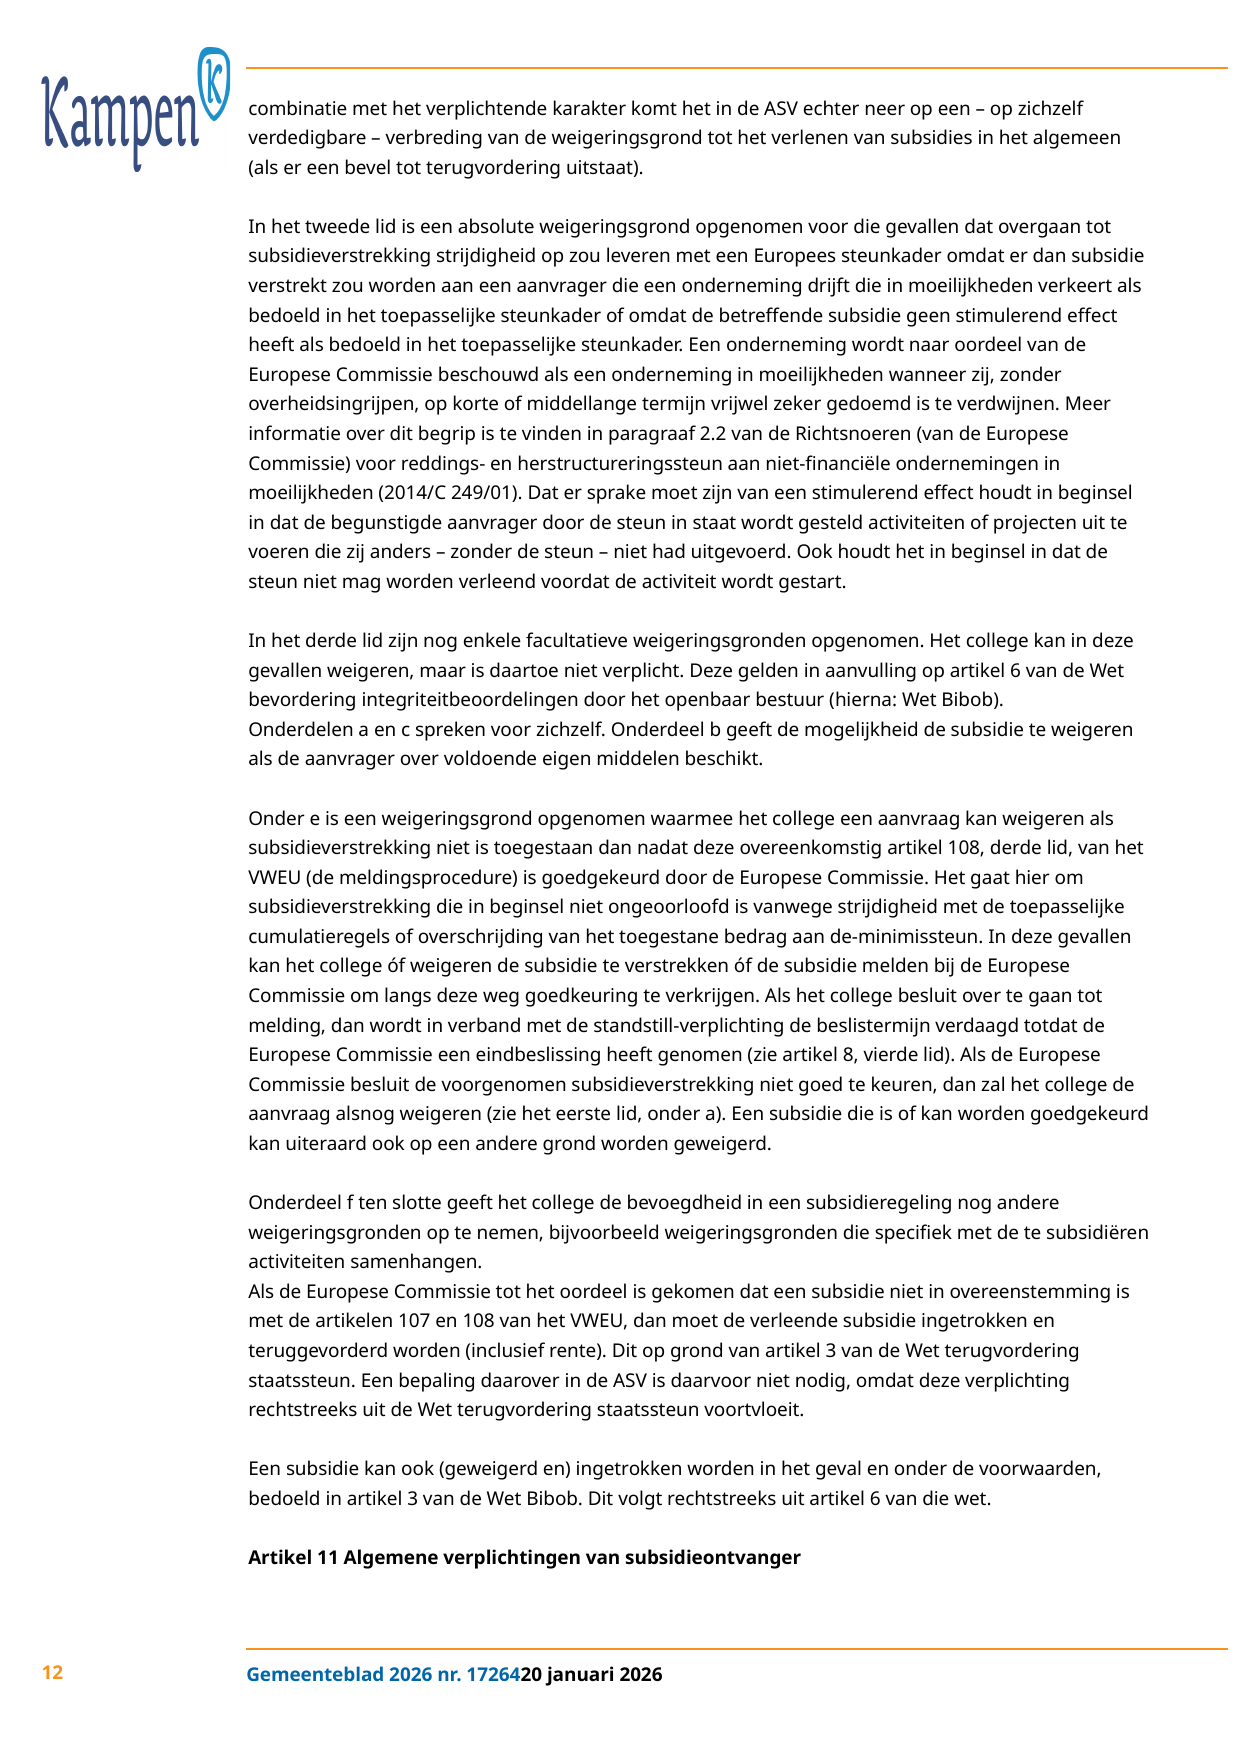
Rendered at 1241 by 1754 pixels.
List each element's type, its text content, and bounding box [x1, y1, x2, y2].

text In het derde lid zijn nog enkele facultatieve weigeringsgronden opgenomen. Het college kan in deze gevallen weigeren, maar is daartoe niet verplicht. Deze gelden in aanvulling op artikel 6 van de Wet bevordering integriteitbeoordelingen door het openbaar bestuur (hierna: Wet Bibob). [248, 627, 1152, 712]
text combinatie met het verplichtende karakter komt het in de ASV echter neer op een – op zichzelf verdedigbare – verbreding van de weigeringsgrond tot het verlenen van subsidies in het algemeen (als er een bevel tot terugvordering uitstaat). [248, 95, 1152, 180]
picture [41, 47, 231, 172]
text Als de Europese Commissie tot het oordeel is gekomen dat een subsidie niet in overeenstemming is met de artikelen 107 en 108 van het VWEU, dan moet de verleende subsidie ingetrokken en teruggevorderd worden (inclusief rente). Dit op grond van artikel 3 van de Wet terugvordering staatssteun. Een bepaling daarover in de ASV is daarvoor niet nodig, omdat deze verplichting rechtstreeks uit de Wet terugvordering staatssteun voortvloeit. [248, 1278, 1152, 1422]
text In het tweede lid is een absolute weigeringsgrond opgenomen voor die gevallen dat overgaan tot subsidieverstrekking strijdigheid op zou leveren met een Europees steunkader omdat er dan subsidie verstrekt zou worden aan een aanvrager die een onderneming drijft die in moeilijkheden verkeert als bedoeld in het toepasselijke steunkader of omdat de betreffende subsidie geen stimulerend effect heeft als bedoeld in het toepasselijke steunkader. Een onderneming wordt naar oordeel van de Europese Commissie beschouwd als een onderneming in moeilijkheden wanneer zij, zonder overheidsingrijpen, op korte of middellange termijn vrijwel zeker gedoemd is te verdwijnen. Meer informatie over dit begrip is te vinden in paragraaf 2.2 van de Richtsnoeren (van de Europese Commissie) voor reddings- en herstructureringssteun aan niet-financiële ondernemingen in moeilijkheden (2014/C 249/01). Dat er sprake moet zijn van een stimulerend effect houdt in beginsel in dat de begunstigde aanvrager door de steun in staat wordt gesteld activiteiten of projecten uit te voeren die zij anders – zonder de steun – niet had uitgevoerd. Ook houdt het in beginsel in dat de steun niet mag worden verleend voordat de activiteit wordt gestart. [248, 213, 1152, 594]
text Onderdelen a en c spreken voor zichzelf. Onderdeel b geeft de mogelijkheid de subsidie te weigeren als de aanvrager over voldoende eigen middelen beschikt. [248, 716, 1152, 771]
text Een subsidie kan ook (geweigerd en) ingetrokken worden in het geval en onder de voorwaarden, bedoeld in artikel 3 van de Wet Bibob. Dit volgt rechtstreeks uit artikel 6 van die wet. [248, 1456, 1152, 1511]
text Onder e is een weigeringsgrond opgenomen waarmee het college een aanvraag kan weigeren als subsidieverstrekking niet is toegestaan dan nadat deze overeenkomstig artikel 108, derde lid, van het VWEU (de meldingsprocedure) is goedgekeurd door de Europese Commissie. Het gaat hier om subsidieverstrekking die in beginsel niet ongeoorloofd is vanwege strijdigheid met de toepasselijke cumulatieregels of overschrijding van het toegestane bedrag aan de-minimissteun. In deze gevallen kan het college óf weigeren de subsidie te verstrekken óf de subsidie melden bij de Europese Commissie om langs deze weg goedkeuring te verkrijgen. Als het college besluit over te gaan tot melding, dan wordt in verband met de standstill-verplichting de beslistermijn verdaagd totdat de Europese Commissie een eindbeslissing heeft genomen (zie artikel 8, vierde lid). Als de Europese Commissie besluit de voorgenomen subsidieverstrekking niet goed te keuren, dan zal het college de aanvraag alsnog weigeren (zie het eerste lid, onder a). Een subsidie die is of kan worden goedgekeurd kan uiteraard ook op een andere grond worden geweigerd. [248, 805, 1152, 1156]
text Onderdeel f ten slotte geeft het college de bevoegdheid in een subsidieregeling nog andere weigeringsgronden op te nemen, bijvoorbeeld weigeringsgronden die specifiek met de te subsidiëren activiteiten samenhangen. [248, 1189, 1152, 1274]
text Artikel 11 Algemene verplichtingen van subsidieontvanger [248, 1544, 1152, 1570]
